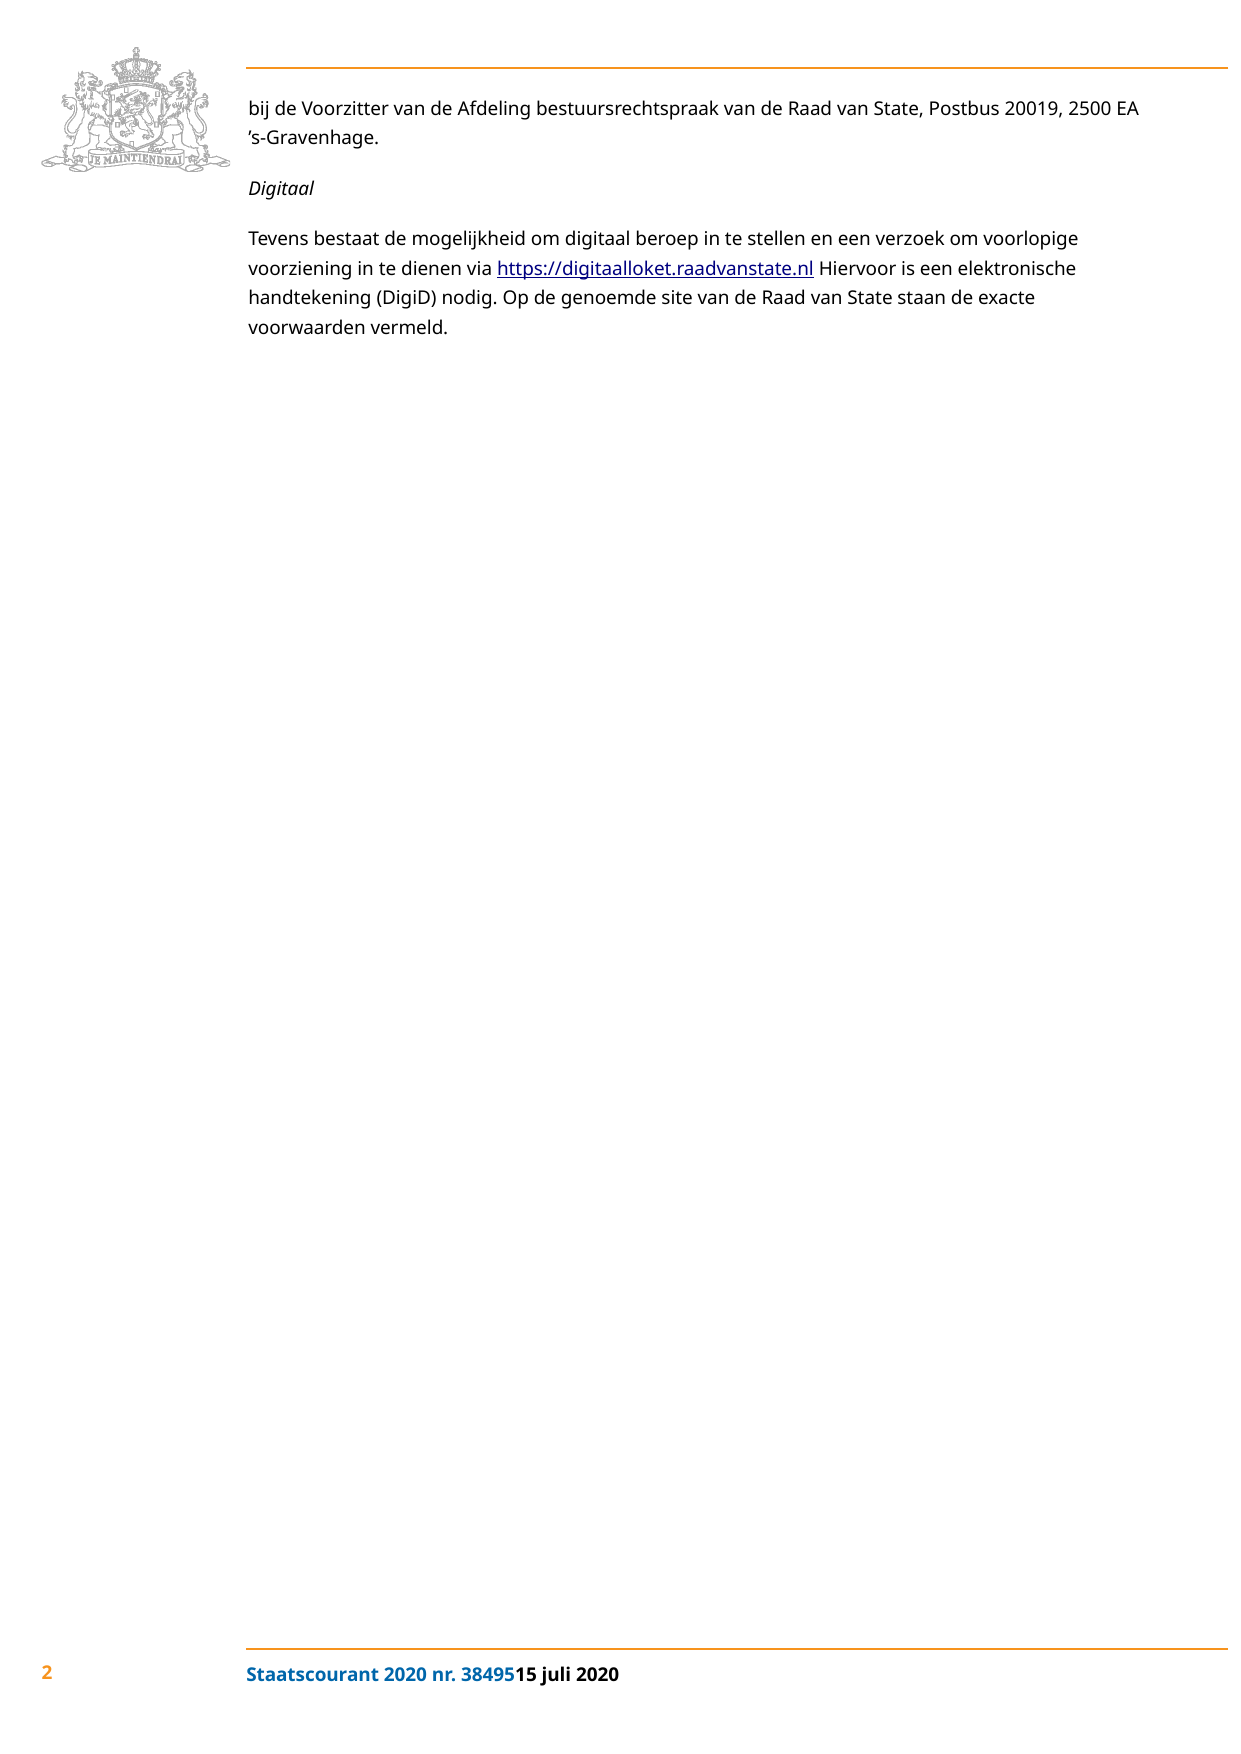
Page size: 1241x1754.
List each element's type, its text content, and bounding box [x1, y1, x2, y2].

text Tevens bestaat de mogelijkheid om digitaal beroep in te stellen en een verzoek om voorlopige voorziening in te dienen via https://digitaalloket.raadvanstate.nl Hiervoor is een elektronische handtekening (DigiD) nodig. Op de genoemde site van de Raad van State staan de exacte voorwaarden vermeld. [248, 225, 1152, 340]
picture [41, 47, 231, 172]
text Digitaal [248, 175, 1152, 201]
text bij de Voorzitter van de Afdeling bestuursrechtspraak van de Raad van State, Postbus 20019, 2500 EA ’s-Gravenhage. [248, 95, 1152, 150]
